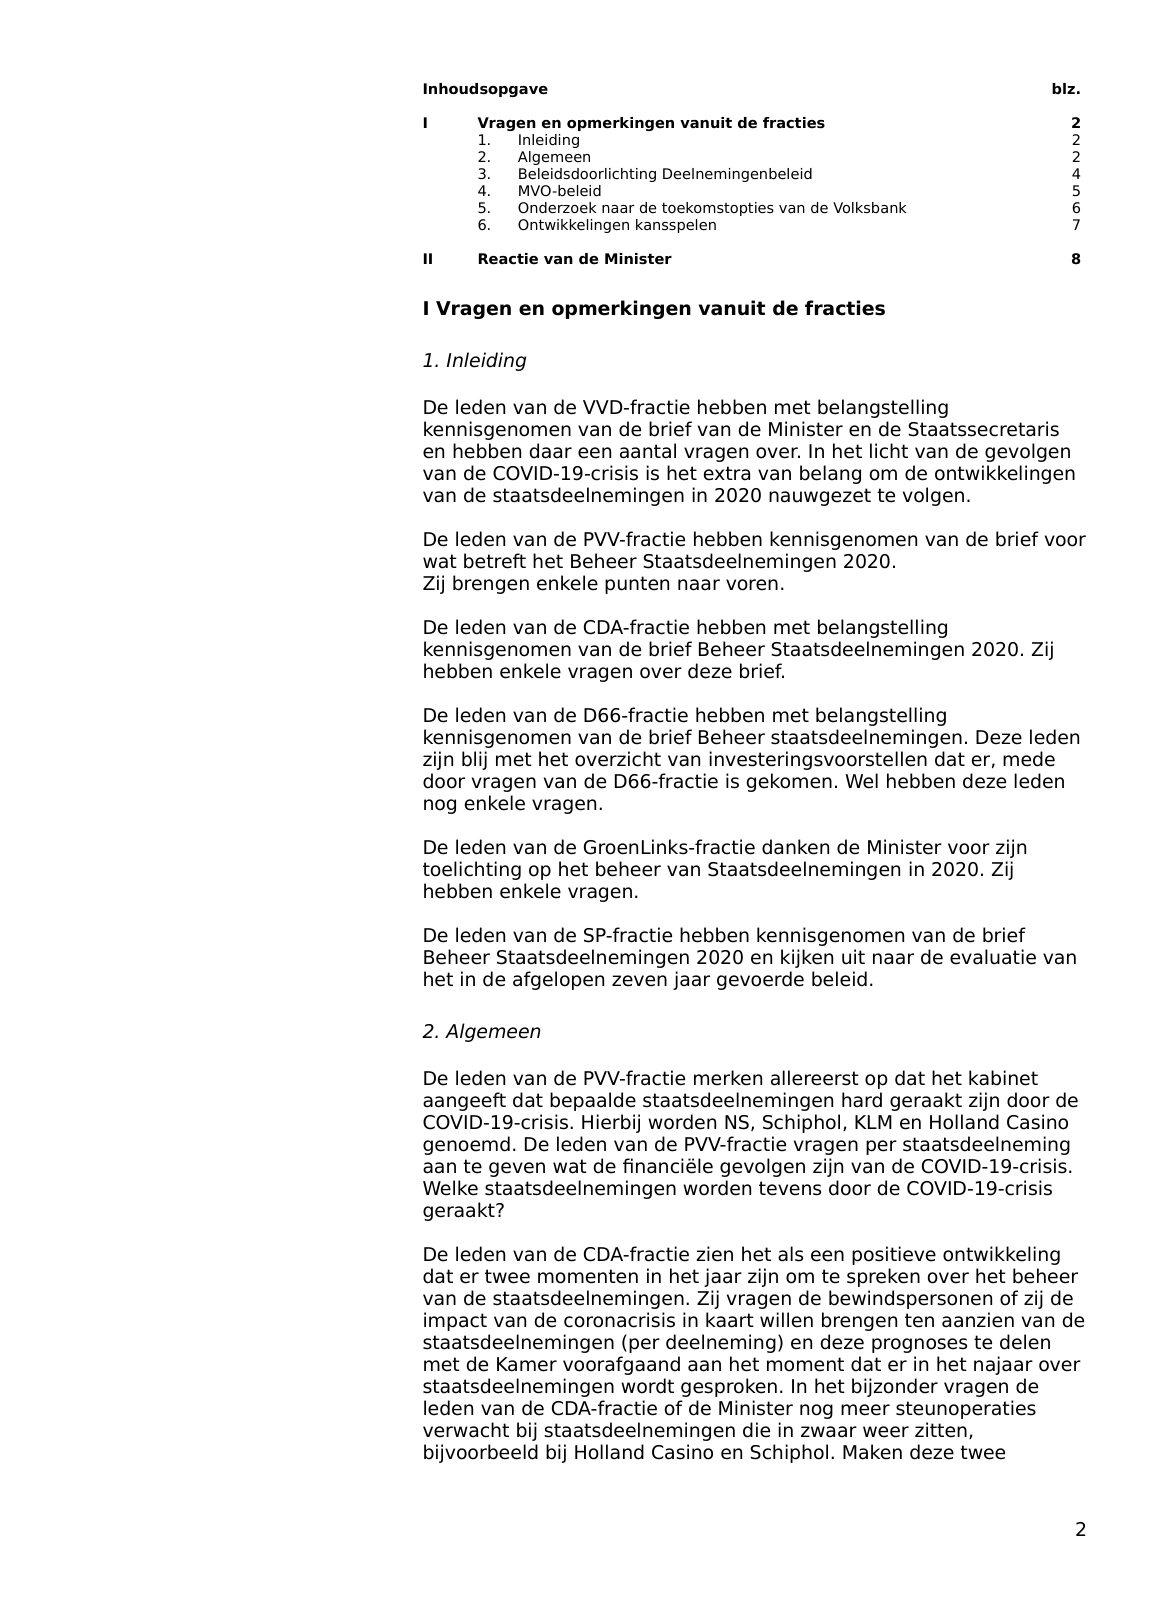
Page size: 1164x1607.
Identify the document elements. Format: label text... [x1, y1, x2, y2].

table_header blz. [1003, 81, 1087, 98]
table_cell [422, 132, 471, 149]
table_cell Beleidsdoorlichting Deelnemingenbeleid [512, 166, 1003, 183]
text Zij brengen enkele punten naar voren. [422, 573, 1087, 595]
text De leden van de CDA-fractie hebben met belangstelling kennisgenomen van de brief Beheer Staatsdeelnemingen 2020. Zij hebben enkele vragen over deze brief. [422, 617, 1087, 683]
table_cell Inleiding [512, 132, 1003, 149]
table_cell [422, 200, 471, 217]
table_cell 5 [1003, 183, 1087, 200]
text De leden van de SP-fractie hebben kennisgenomen van de brief Beheer Staatsdeelnemingen 2020 en kijken uit naar de evaluatie van het in de afgelopen zeven jaar gevoerde beleid. [422, 925, 1087, 991]
table_cell MVO-beleid [512, 183, 1003, 200]
subtitle 1. Inleiding [422, 350, 1087, 372]
table_header Inhoudsopgave [422, 81, 1003, 98]
text De leden van de VVD-fractie hebben met belangstelling kennisgenomen van de brief van de Minister en de Staatssecretaris en hebben daar een aantal vragen over. In het licht van de gevolgen van de COVID-19-crisis is het extra van belang om de ontwikkelingen van de staatsdeelnemingen in 2020 nauwgezet te volgen. [422, 397, 1087, 507]
table_cell 8 [1003, 251, 1087, 268]
table_cell [1003, 234, 1087, 251]
table_cell [422, 98, 471, 115]
table_cell Algemeen [512, 149, 1003, 166]
table_cell 6 [1003, 200, 1087, 217]
table_cell [471, 98, 512, 115]
table_cell 1. [471, 132, 512, 149]
table_cell [422, 183, 471, 200]
table_cell 2 [1003, 115, 1087, 132]
table_cell Reactie van de Minister [471, 251, 1003, 268]
text De leden van de PVV-fractie merken allereerst op dat het kabinet aangeeft dat bepaalde staatsdeelnemingen hard geraakt zijn door de COVID-19-crisis. Hierbij worden NS, Schiphol, KLM en Holland Casino genoemd. De leden van de PVV-fractie vragen per staatsdeelneming aan te geven wat de financiële gevolgen zijn van de COVID-19-crisis. Welke staatsdeelnemingen worden tevens door de COVID-19-crisis geraakt? [422, 1068, 1087, 1222]
table_cell [1003, 98, 1087, 115]
table_cell 2 [1003, 149, 1087, 166]
table_cell [512, 98, 1003, 115]
table_cell 2. [471, 149, 512, 166]
text De leden van de CDA-fractie zien het als een positieve ontwikkeling dat er twee momenten in het jaar zijn om te spreken over het beheer van de staatsdeelnemingen. Zij vragen de bewindspersonen of zij de impact van de coronacrisis in kaart willen brengen ten aanzien van de staatsdeelnemingen (per deelneming) en deze prognoses te delen met de Kamer voorafgaand aan het moment dat er in het najaar over staatsdeelnemingen wordt gesproken. In het bijzonder vragen de leden van de CDA-fractie of de Minister nog meer steunoperaties verwacht bij staatsdeelnemingen die in zwaar weer zitten, bijvoorbeeld bij Holland Casino en Schiphol. Maken deze twee [422, 1244, 1087, 1464]
table_cell [512, 234, 1003, 251]
table_cell 3. [471, 166, 512, 183]
table_cell 7 [1003, 217, 1087, 234]
table_cell Ontwikkelingen kansspelen [512, 217, 1003, 234]
table_cell II [422, 251, 471, 268]
table_cell Onderzoek naar de toekomstopties van de Volksbank [512, 200, 1003, 217]
table_cell 6. [471, 217, 512, 234]
table_cell [422, 234, 471, 251]
table_cell [422, 217, 471, 234]
subtitle I Vragen en opmerkingen vanuit de fracties [422, 298, 1087, 320]
table_cell 2 [1003, 132, 1087, 149]
table_cell 4. [471, 183, 512, 200]
table_cell 4 [1003, 166, 1087, 183]
table_cell [422, 149, 471, 166]
table_cell 5. [471, 200, 512, 217]
text De leden van de GroenLinks-fractie danken de Minister voor zijn toelichting op het beheer van Staatsdeelnemingen in 2020. Zij hebben enkele vragen. [422, 837, 1087, 903]
table_cell I [422, 115, 471, 132]
table_cell [471, 234, 512, 251]
table_cell Vragen en opmerkingen vanuit de fracties [471, 115, 1003, 132]
subtitle 2. Algemeen [422, 1021, 1087, 1043]
text De leden van de PVV-fractie hebben kennisgenomen van de brief voor wat betreft het Beheer Staatsdeelnemingen 2020. [422, 529, 1087, 573]
text De leden van de D66-fractie hebben met belangstelling kennisgenomen van de brief Beheer staatsdeelnemingen. Deze leden zijn blij met het overzicht van investeringsvoorstellen dat er, mede door vragen van de D66-fractie is gekomen. Wel hebben deze leden nog enkele vragen. [422, 705, 1087, 815]
table_cell [422, 166, 471, 183]
